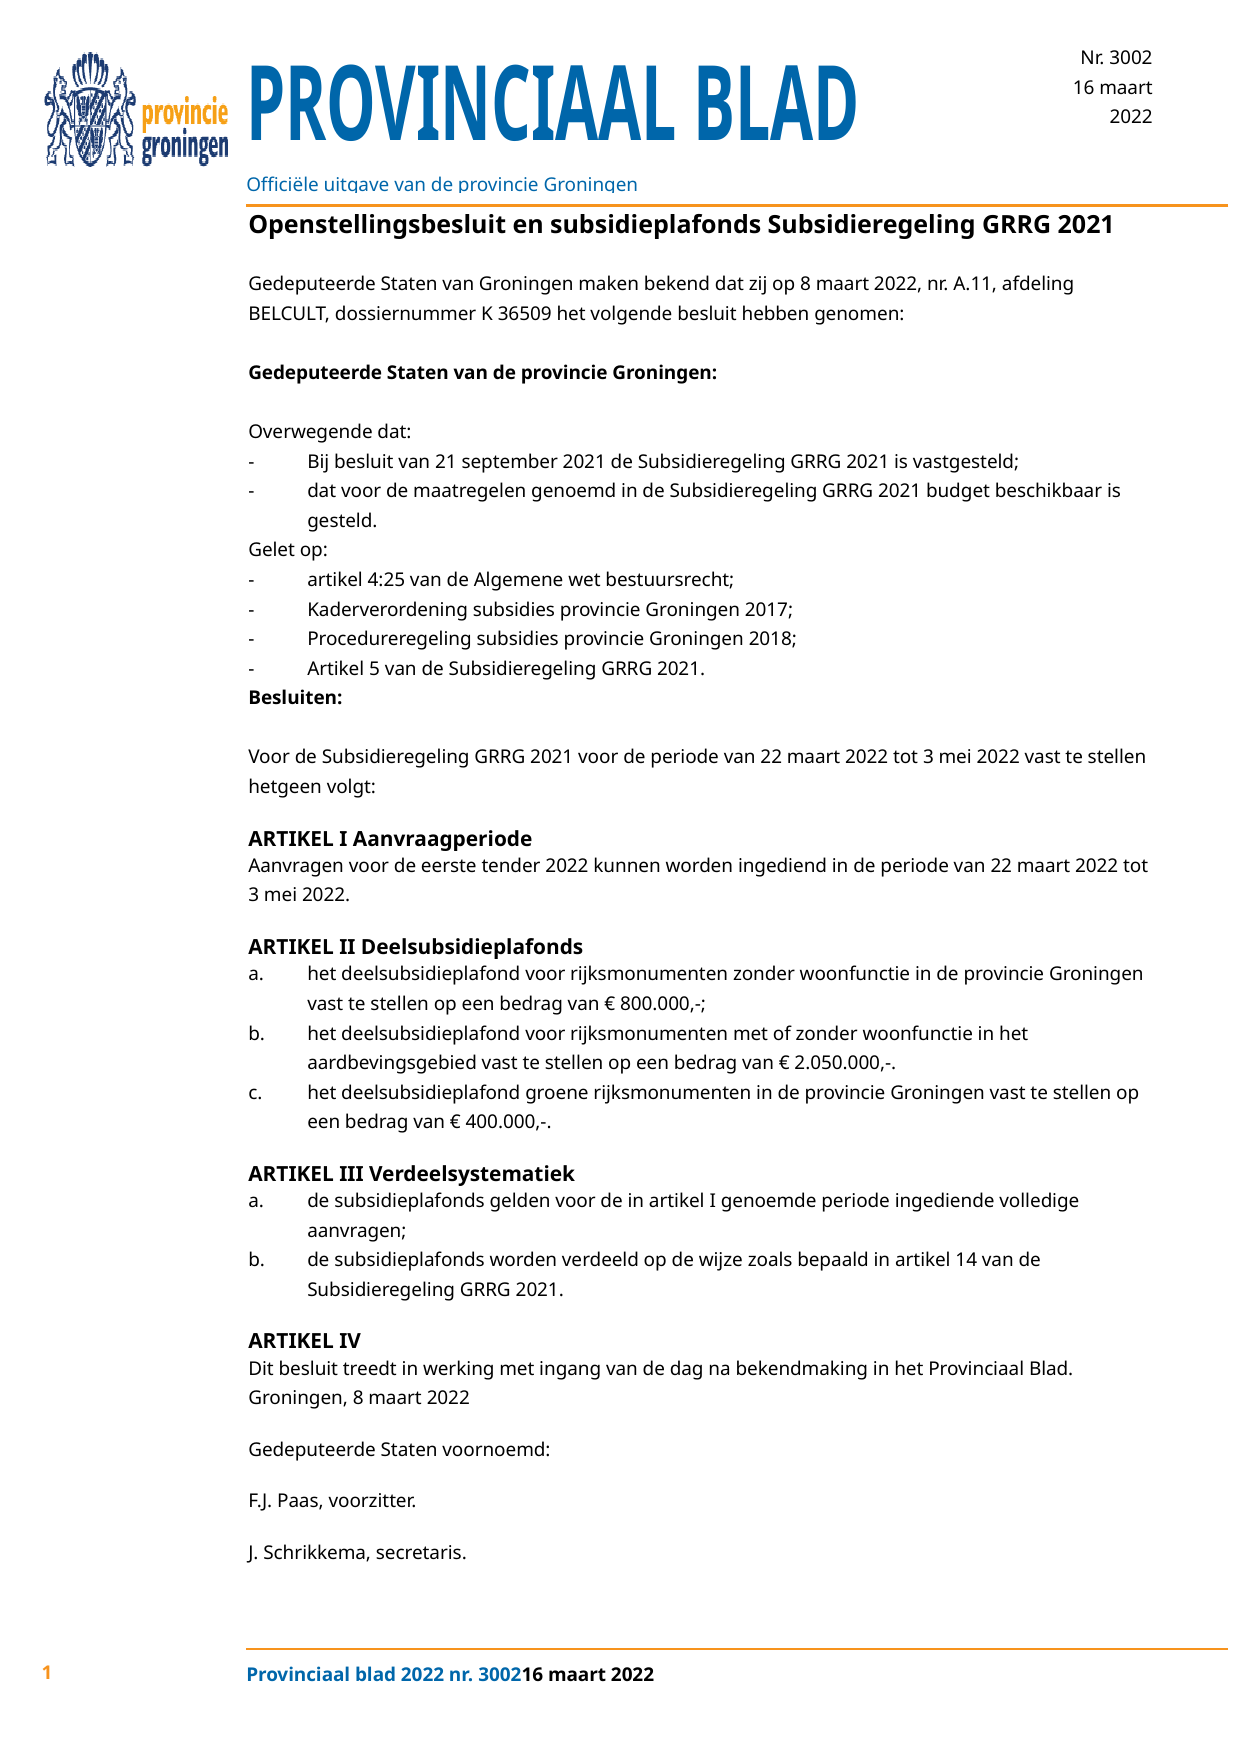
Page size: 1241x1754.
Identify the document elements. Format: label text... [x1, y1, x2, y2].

text Voor de Subsidieregeling GRRG 2021 voor de periode van 22 maart 2022 tot 3 mei 2022 vast te stellen hetgeen volgt: [248, 744, 1152, 799]
text ARTIKEL I Aanvraagperiode [248, 824, 1152, 852]
list Bij besluit van 21 september 2021 de Subsidieregeling GRRG 2021 is vastgesteld; [248, 448, 1152, 473]
text Aanvragen voor de eerste tender 2022 kunnen worden ingediend in de periode van 22 maart 2022 tot 3 mei 2022. [248, 852, 1152, 907]
text Dit besluit treedt in werking met ingang van de dag na bekendmaking in het Provinciaal Blad. [248, 1355, 1152, 1381]
text Gedeputeerde Staten van Groningen maken bekend dat zij op 8 maart 2022, nr. A.11, afdeling BELCULT, dossiernummer K 36509 het volgende besluit hebben genomen: [248, 270, 1152, 326]
text F.J. Paas, voorzitter. [248, 1487, 1152, 1513]
list dat voor de maatregelen genoemd in de Subsidieregeling GRRG 2021 budget beschikbaar is gesteld. [248, 477, 1152, 533]
text Openstellingsbesluit en subsidieplafonds Subsidieregeling GRRG 2021 [248, 207, 1152, 241]
text ARTIKEL III Verdeelsystematiek [248, 1159, 1152, 1187]
list het deelsubsidieplafond voor rijksmonumenten met of zonder woonfunctie in het aardbevingsgebied vast te stellen op een bedrag van € 2.050.000,-. [248, 1020, 1152, 1075]
text Gedeputeerde Staten voornoemd: [248, 1436, 1152, 1462]
list Kaderverordening subsidies provincie Groningen 2017; [248, 596, 1152, 621]
text Gelet op: [248, 537, 1152, 562]
text Gedeputeerde Staten van de provincie Groningen: [248, 359, 1152, 385]
list Procedureregeling subsidies provincie Groningen 2018; [248, 625, 1152, 651]
list de subsidieplafonds gelden voor de in artikel I genoemde periode ingediende volledige aanvragen; [248, 1187, 1152, 1243]
text Besluiten: [248, 684, 1152, 710]
text Groningen, 8 maart 2022 [248, 1384, 1152, 1410]
list Artikel 5 van de Subsidieregeling GRRG 2021. [248, 655, 1152, 681]
text Overwegende dat: [248, 418, 1152, 444]
picture [41, 47, 231, 172]
list de subsidieplafonds worden verdeeld op de wijze zoals bepaald in artikel 14 van de Subsidieregeling GRRG 2021. [248, 1246, 1152, 1302]
text ARTIKEL IV [248, 1326, 1152, 1355]
text J. Schrikkema, secretaris. [248, 1539, 1152, 1564]
list het deelsubsidieplafond voor rijksmonumenten zonder woonfunctie in de provincie Groningen vast te stellen op een bedrag van € 800.000,-; [248, 961, 1152, 1016]
list artikel 4:25 van de Algemene wet bestuursrecht; [248, 566, 1152, 592]
text ARTIKEL II Deelsubsidieplafonds [248, 932, 1152, 961]
list het deelsubsidieplafond groene rijksmonumenten in de provincie Groningen vast te stellen op een bedrag van € 400.000,-. [248, 1079, 1152, 1134]
